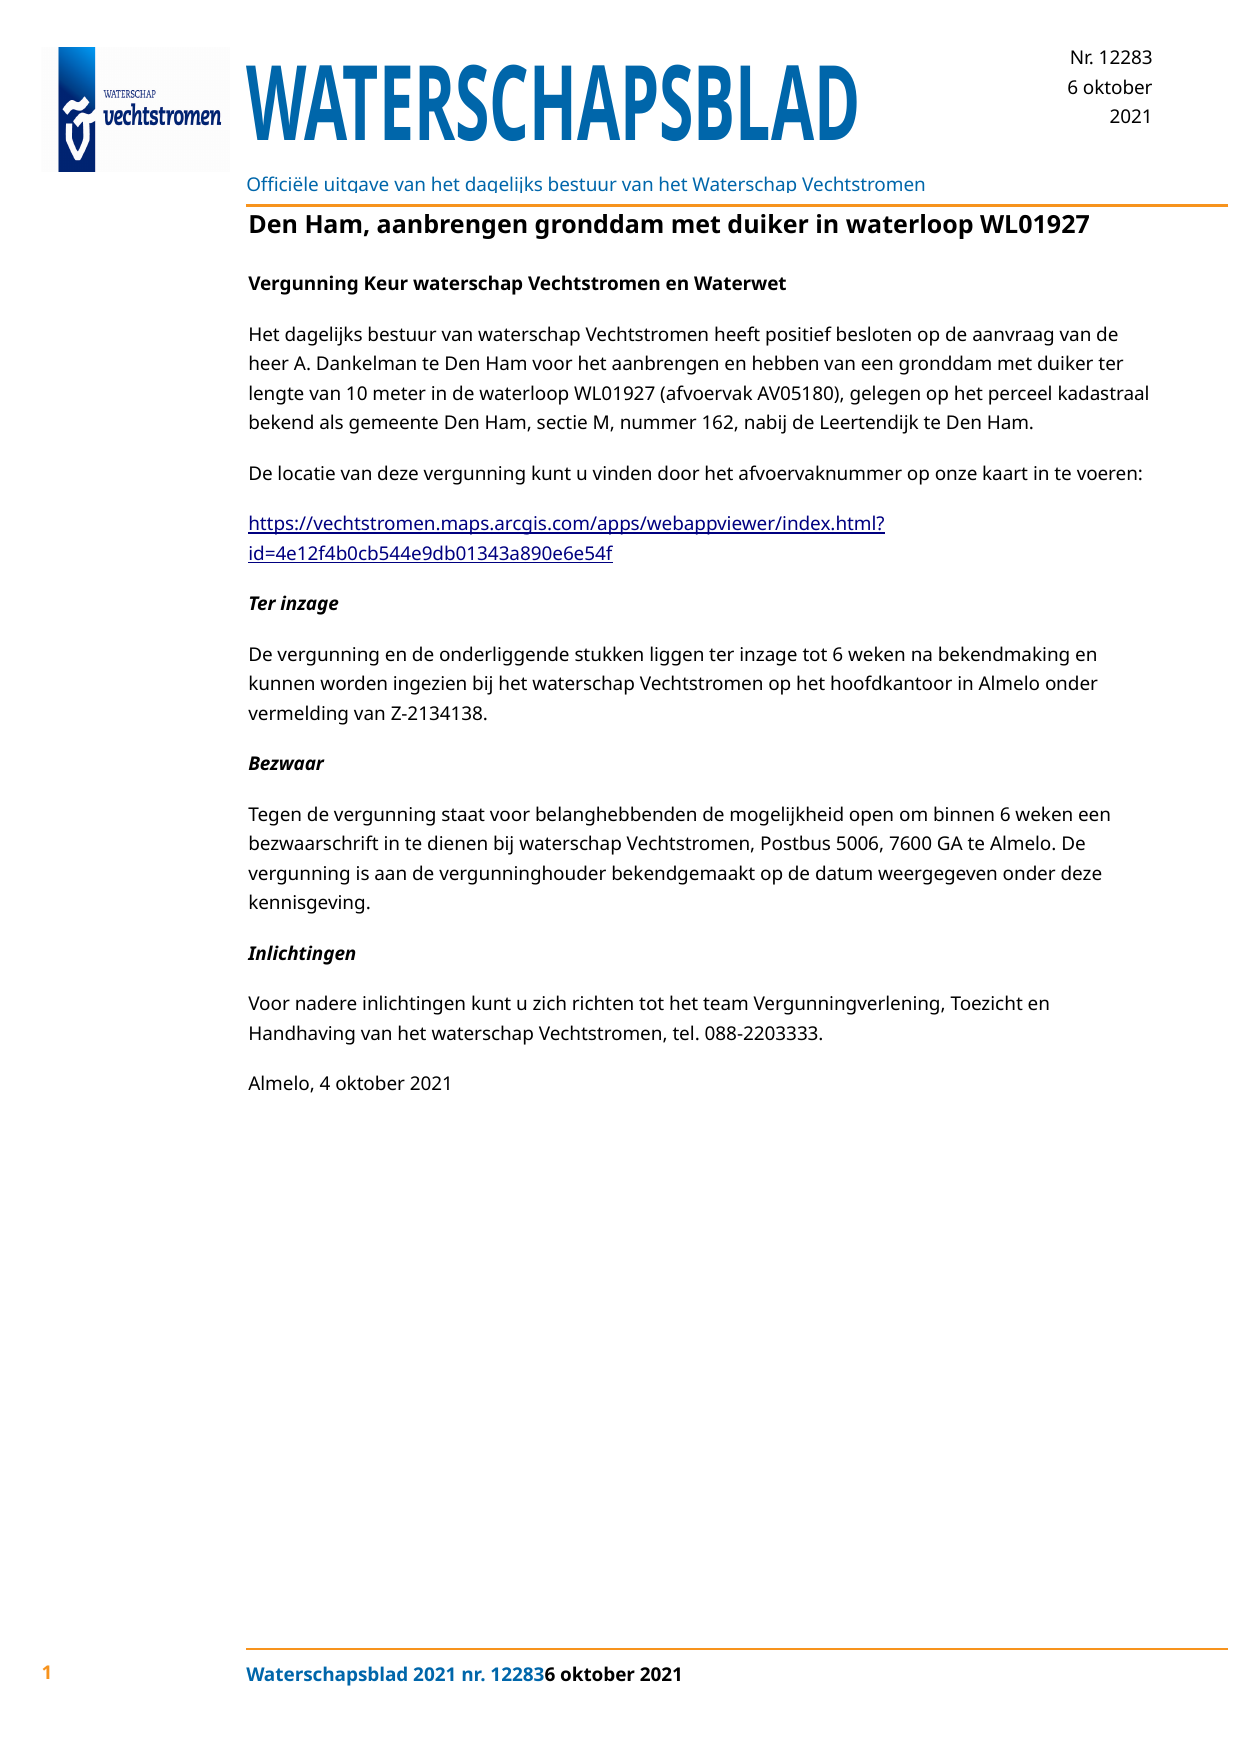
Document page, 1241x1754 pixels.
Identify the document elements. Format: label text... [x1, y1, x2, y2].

text Inlichtingen [248, 940, 1152, 966]
text Voor nadere inlichtingen kunt u zich richten tot het team Vergunningverlening, Toezicht en Handhaving van het waterschap Vechtstromen, tel. 088-2203333. [248, 990, 1152, 1046]
text Ter inzage [248, 590, 1152, 616]
text De vergunning en de onderliggende stukken liggen ter inzage tot 6 weken na bekendmaking en kunnen worden ingezien bij het waterschap Vechtstromen op het hoofdkantoor in Almelo onder vermelding van Z-2134138. [248, 641, 1152, 726]
text Bezwaar [248, 750, 1152, 776]
text Den Ham, aanbrengen gronddam met duiker in waterloop WL01927 [248, 207, 1152, 241]
picture [41, 47, 231, 172]
text Almelo, 4 oktober 2021 [248, 1070, 1152, 1096]
text https://vechtstromen.maps.arcgis.com/apps/webappviewer/index.html?id=4e12f4b0cb544e9db01343a890e6e54f [248, 510, 1152, 566]
text Het dagelijks bestuur van waterschap Vechtstromen heeft positief besloten op de aanvraag van de heer A. Dankelman te Den Ham voor het aanbrengen en hebben van een gronddam met duiker ter lengte van 10 meter in de waterloop WL01927 (afvoervak AV05180), gelegen op het perceel kadastraal bekend als gemeente Den Ham, sectie M, nummer 162, nabij de Leertendijk te Den Ham. [248, 321, 1152, 435]
text Tegen de vergunning staat voor belanghebbenden de mogelijkheid open om binnen 6 weken een bezwaarschrift in te dienen bij waterschap Vechtstromen, Postbus 5006, 7600 GA te Almelo. De vergunning is aan de vergunninghouder bekendgemaakt op de datum weergegeven onder deze kennisgeving. [248, 801, 1152, 915]
text Vergunning Keur waterschap Vechtstromen en Waterwet [248, 270, 1152, 296]
text De locatie van deze vergunning kunt u vinden door het afvoervaknummer op onze kaart in te voeren: [248, 460, 1152, 486]
